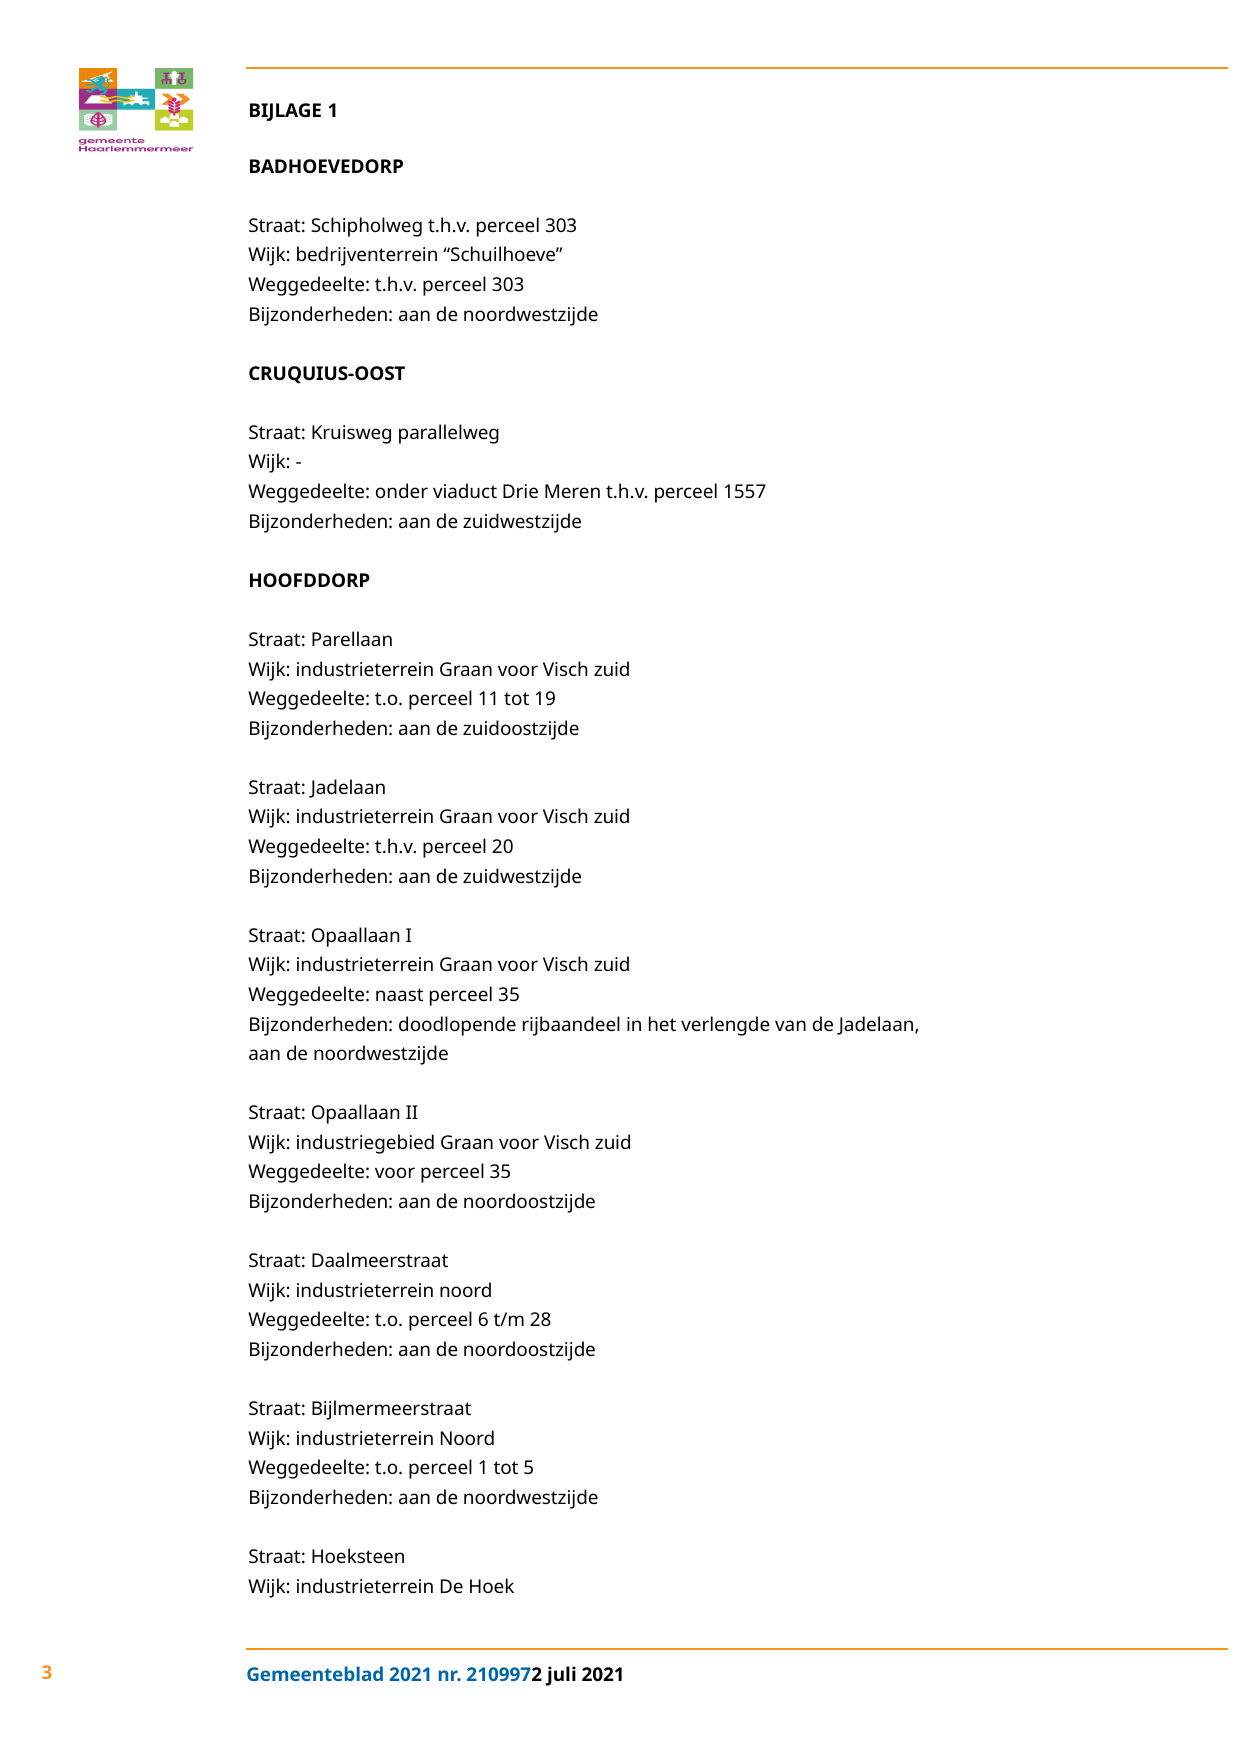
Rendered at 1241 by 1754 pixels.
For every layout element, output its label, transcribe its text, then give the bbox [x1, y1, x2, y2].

text Straat: Jadelaan [248, 774, 1152, 800]
text Straat: Hoeksteen [248, 1543, 1152, 1569]
text Straat: Opaallaan I [248, 922, 1152, 948]
text Straat: Bijlmermeerstraat [248, 1395, 1152, 1421]
text Bijzonderheden: aan de noordwestzijde [248, 1484, 1152, 1510]
text Wijk: industriegebied Graan voor Visch zuid [248, 1129, 1152, 1155]
text Bijzonderheden: aan de noordoostzijde [248, 1336, 1152, 1362]
text Weggedeelte: t.o. perceel 1 tot 5 [248, 1454, 1152, 1480]
text Wijk: industrieterrein Graan voor Visch zuid [248, 952, 1152, 977]
text BADHOEVEDORP [248, 153, 1152, 179]
text Weggedeelte: t.h.v. perceel 20 [248, 833, 1152, 859]
text Weggedeelte: t.h.v. perceel 303 [248, 271, 1152, 297]
text Straat: Schipholweg t.h.v. perceel 303 [248, 212, 1152, 238]
text Wijk: - [248, 449, 1152, 474]
text Straat: Opaallaan II [248, 1099, 1152, 1125]
text Wijk: industrieterrein noord [248, 1277, 1152, 1303]
text Bijzonderheden: aan de zuidwestzijde [248, 863, 1152, 889]
text Bijzonderheden: aan de noordwestzijde [248, 301, 1152, 327]
text Wijk: industrieterrein Graan voor Visch zuid [248, 804, 1152, 829]
text CRUQUIUS-OOST [248, 360, 1152, 386]
text Straat: Kruisweg parallelweg [248, 419, 1152, 445]
text Bijzonderheden: aan de noordoostzijde [248, 1188, 1152, 1214]
text Weggedeelte: naast perceel 35 [248, 981, 1152, 1007]
text aan de noordwestzijde [248, 1040, 1152, 1066]
text Weggedeelte: voor perceel 35 [248, 1159, 1152, 1184]
text Straat: Daalmeerstraat [248, 1247, 1152, 1273]
text Wijk: bedrijventerrein “Schuilhoeve” [248, 242, 1152, 267]
text Wijk: industrieterrein De Hoek [248, 1573, 1152, 1599]
text Straat: Parellaan [248, 626, 1152, 652]
text Bijzonderheden: aan de zuidoostzijde [248, 715, 1152, 741]
text BIJLAGE 1 [248, 95, 1152, 123]
text Wijk: industrieterrein Noord [248, 1425, 1152, 1451]
picture [41, 47, 231, 172]
text Bijzonderheden: doodlopende rijbaandeel in het verlengde van de Jadelaan, [248, 1011, 1152, 1037]
text HOOFDDORP [248, 567, 1152, 593]
text Weggedeelte: t.o. perceel 11 tot 19 [248, 685, 1152, 711]
text Weggedeelte: onder viaduct Drie Meren t.h.v. perceel 1557 [248, 478, 1152, 504]
text Weggedeelte: t.o. perceel 6 t/m 28 [248, 1307, 1152, 1332]
text Wijk: industrieterrein Graan voor Visch zuid [248, 656, 1152, 682]
text Bijzonderheden: aan de zuidwestzijde [248, 508, 1152, 534]
